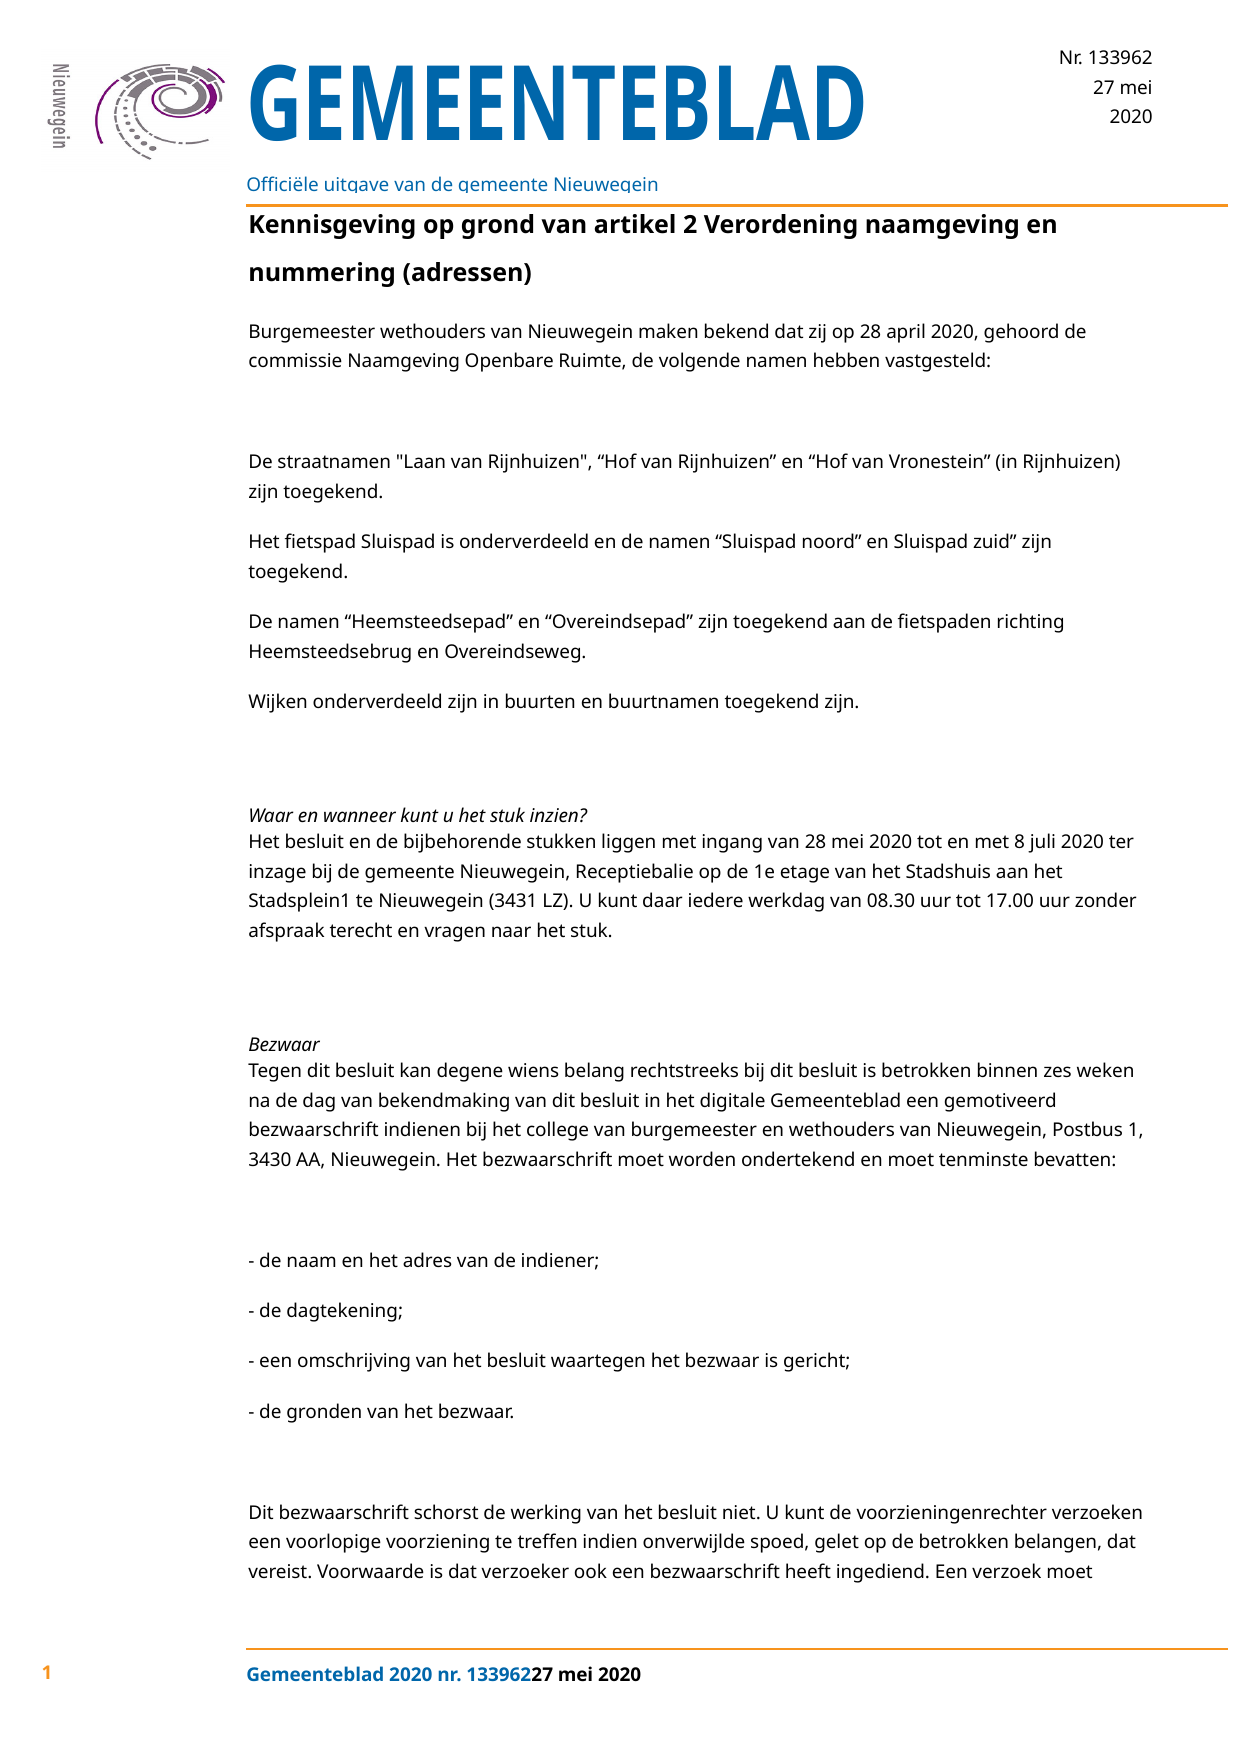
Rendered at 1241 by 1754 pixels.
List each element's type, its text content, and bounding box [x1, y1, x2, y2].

text Burgemeester wethouders van Nieuwegein maken bekend dat zij op 28 april 2020, gehoord de commissie Naamgeving Openbare Ruimte, de volgende namen hebben vastgesteld: [248, 318, 1152, 373]
text De namen “Heemsteedsepad” en “Overeindsepad” zijn toegekend aan de fietspaden richting Heemsteedsebrug en Overeindseweg. [248, 608, 1152, 664]
text Het besluit en de bijbehorende stukken liggen met ingang van 28 mei 2020 tot en met 8 juli 2020 ter inzage bij de gemeente Nieuwegein, Receptiebalie op de 1e etage van het Stadshuis aan het Stadsplein1 te Nieuwegein (3431 LZ). U kunt daar iedere werkdag van 08.30 uur tot 17.00 uur zonder afspraak terecht en vragen naar het stuk. [248, 828, 1152, 943]
text Tegen dit besluit kan degene wiens belang rechtstreeks bij dit besluit is betrokken binnen zes weken na de dag van bekendmaking van dit besluit in het digitale Gemeenteblad een gemotiveerd bezwaarschrift indienen bij het college van burgemeester en wethouders van Nieuwegein, Postbus 1, 3430 AA, Nieuwegein. Het bezwaarschrift moet worden ondertekend en moet tenminste bevatten: [248, 1057, 1152, 1172]
text Kennisgeving op grond van artikel 2 Verordening naamgeving en nummering (adressen) [248, 207, 1152, 288]
text Wijken onderverdeeld zijn in buurten en buurtnamen toegekend zijn. [248, 688, 1152, 714]
picture [41, 47, 231, 172]
text Bezwaar [248, 1032, 1152, 1057]
text - de gronden van het bezwaar. [248, 1398, 1152, 1424]
text - de dagtekening; [248, 1297, 1152, 1323]
text De straatnamen "Laan van Rijnhuizen", “Hof van Rijnhuizen” en “Hof van Vronestein” (in Rijnhuizen) zijn toegekend. [248, 448, 1152, 504]
text - de naam en het adres van de indiener; [248, 1247, 1152, 1273]
text - een omschrijving van het besluit waartegen het bezwaar is gericht; [248, 1348, 1152, 1373]
text Het fietspad Sluispad is onderverdeeld en de namen “Sluispad noord” en Sluispad zuid” zijn toegekend. [248, 528, 1152, 584]
text Dit bezwaarschrift schorst de werking van het besluit niet. U kunt de voorzieningenrechter verzoeken een voorlopige voorziening te treffen indien onverwijlde spoed, gelet op de betrokken belangen, dat vereist. Voorwaarde is dat verzoeker ook een bezwaarschrift heeft ingediend. Een verzoek moet [248, 1499, 1152, 1584]
text Waar en wanneer kunt u het stuk inzien? [248, 803, 1152, 828]
